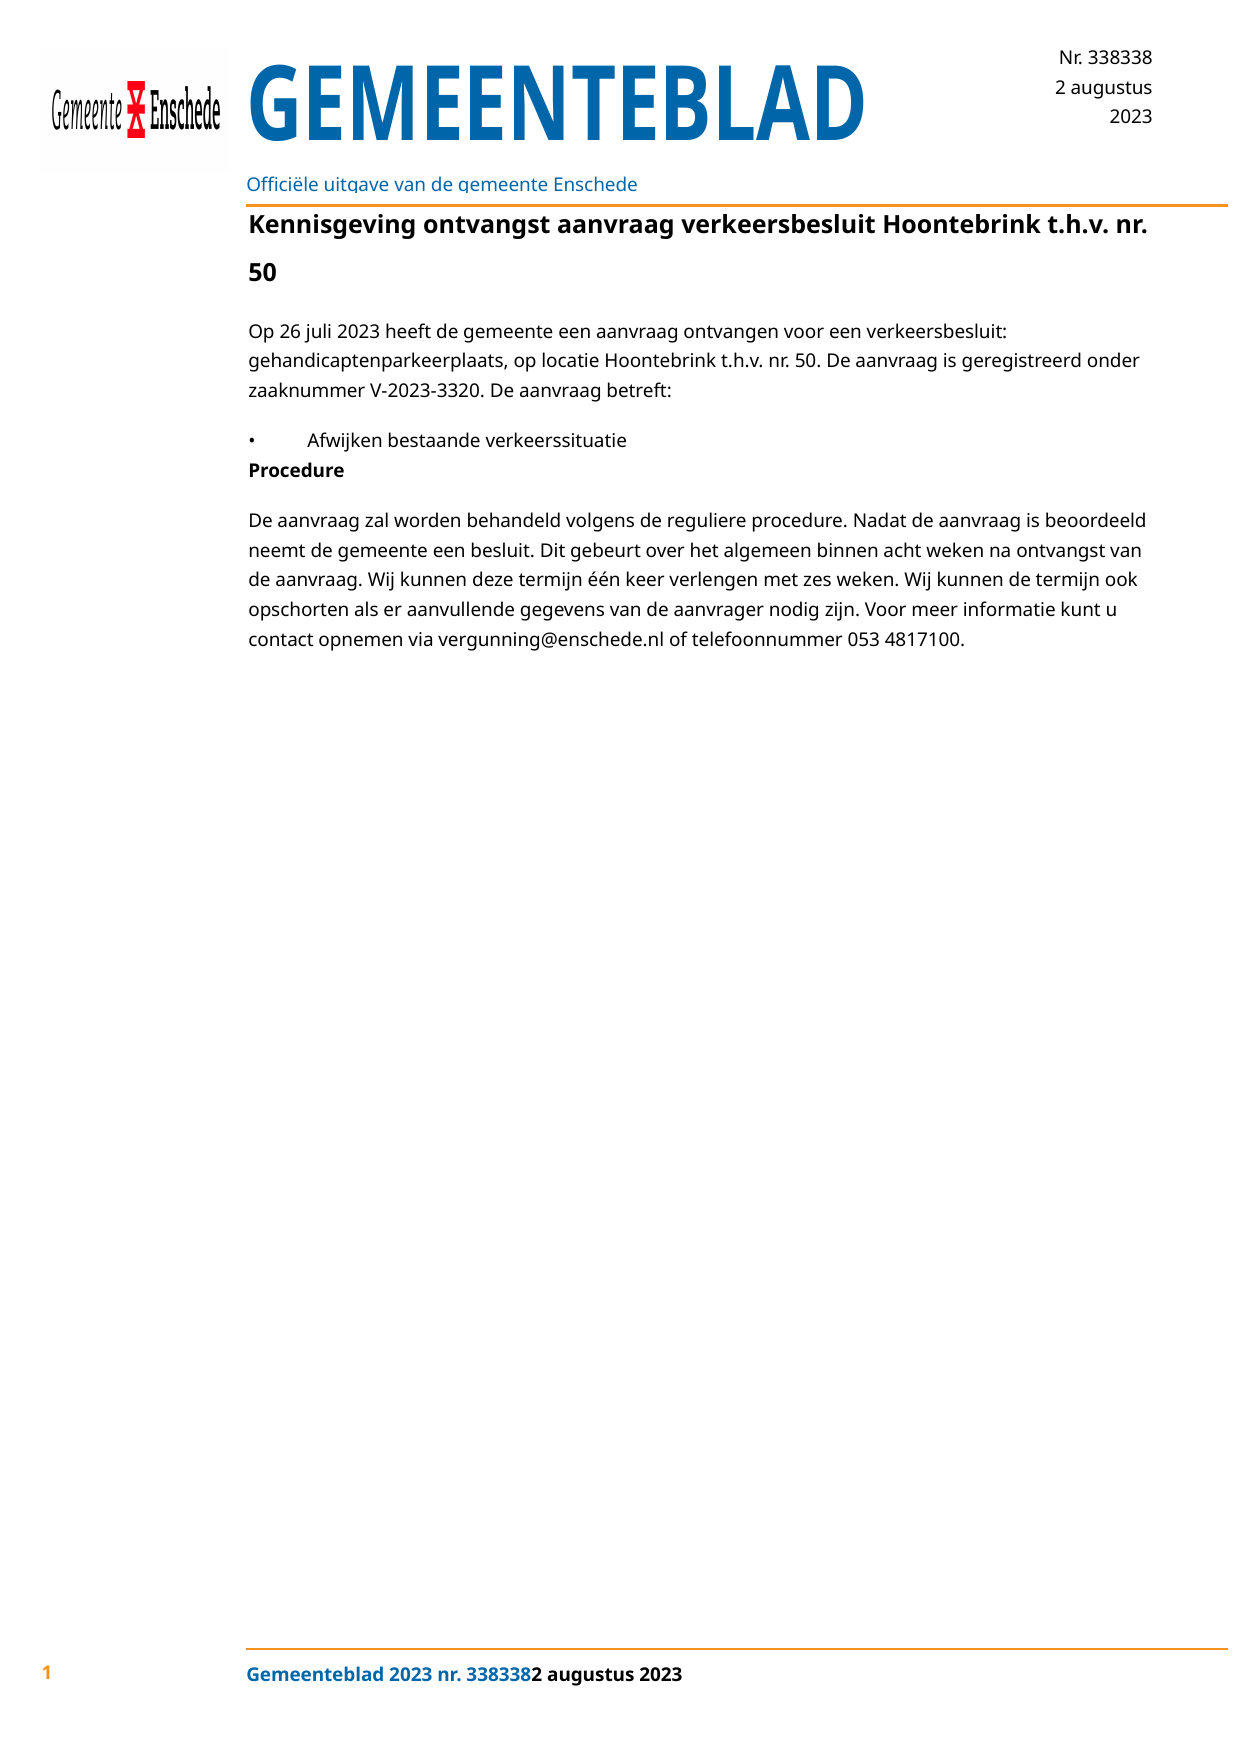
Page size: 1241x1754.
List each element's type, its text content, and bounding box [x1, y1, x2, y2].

text Kennisgeving ontvangst aanvraag verkeersbesluit Hoontebrink t.h.v. nr. 50 [248, 207, 1152, 288]
list Afwijken bestaande verkeerssituatie [248, 427, 1152, 453]
text De aanvraag zal worden behandeld volgens de reguliere procedure. Nadat de aanvraag is beoordeeld neemt de gemeente een besluit. Dit gebeurt over het algemeen binnen acht weken na ontvangst van de aanvraag. Wij kunnen deze termijn één keer verlengen met zes weken. Wij kunnen de termijn ook opschorten als er aanvullende gegevens van de aanvrager nodig zijn. Voor meer informatie kunt u contact opnemen via vergunning@enschede.nl of telefoonnummer 053 4817100. [248, 507, 1152, 652]
text Op 26 juli 2023 heeft de gemeente een aanvraag ontvangen voor een verkeersbesluit: gehandicaptenparkeerplaats, op locatie Hoontebrink t.h.v. nr. 50. De aanvraag is geregistreerd onder zaaknummer V-2023-3320. De aanvraag betreft: [248, 318, 1152, 403]
picture [41, 47, 231, 172]
text Procedure [248, 457, 1152, 483]
